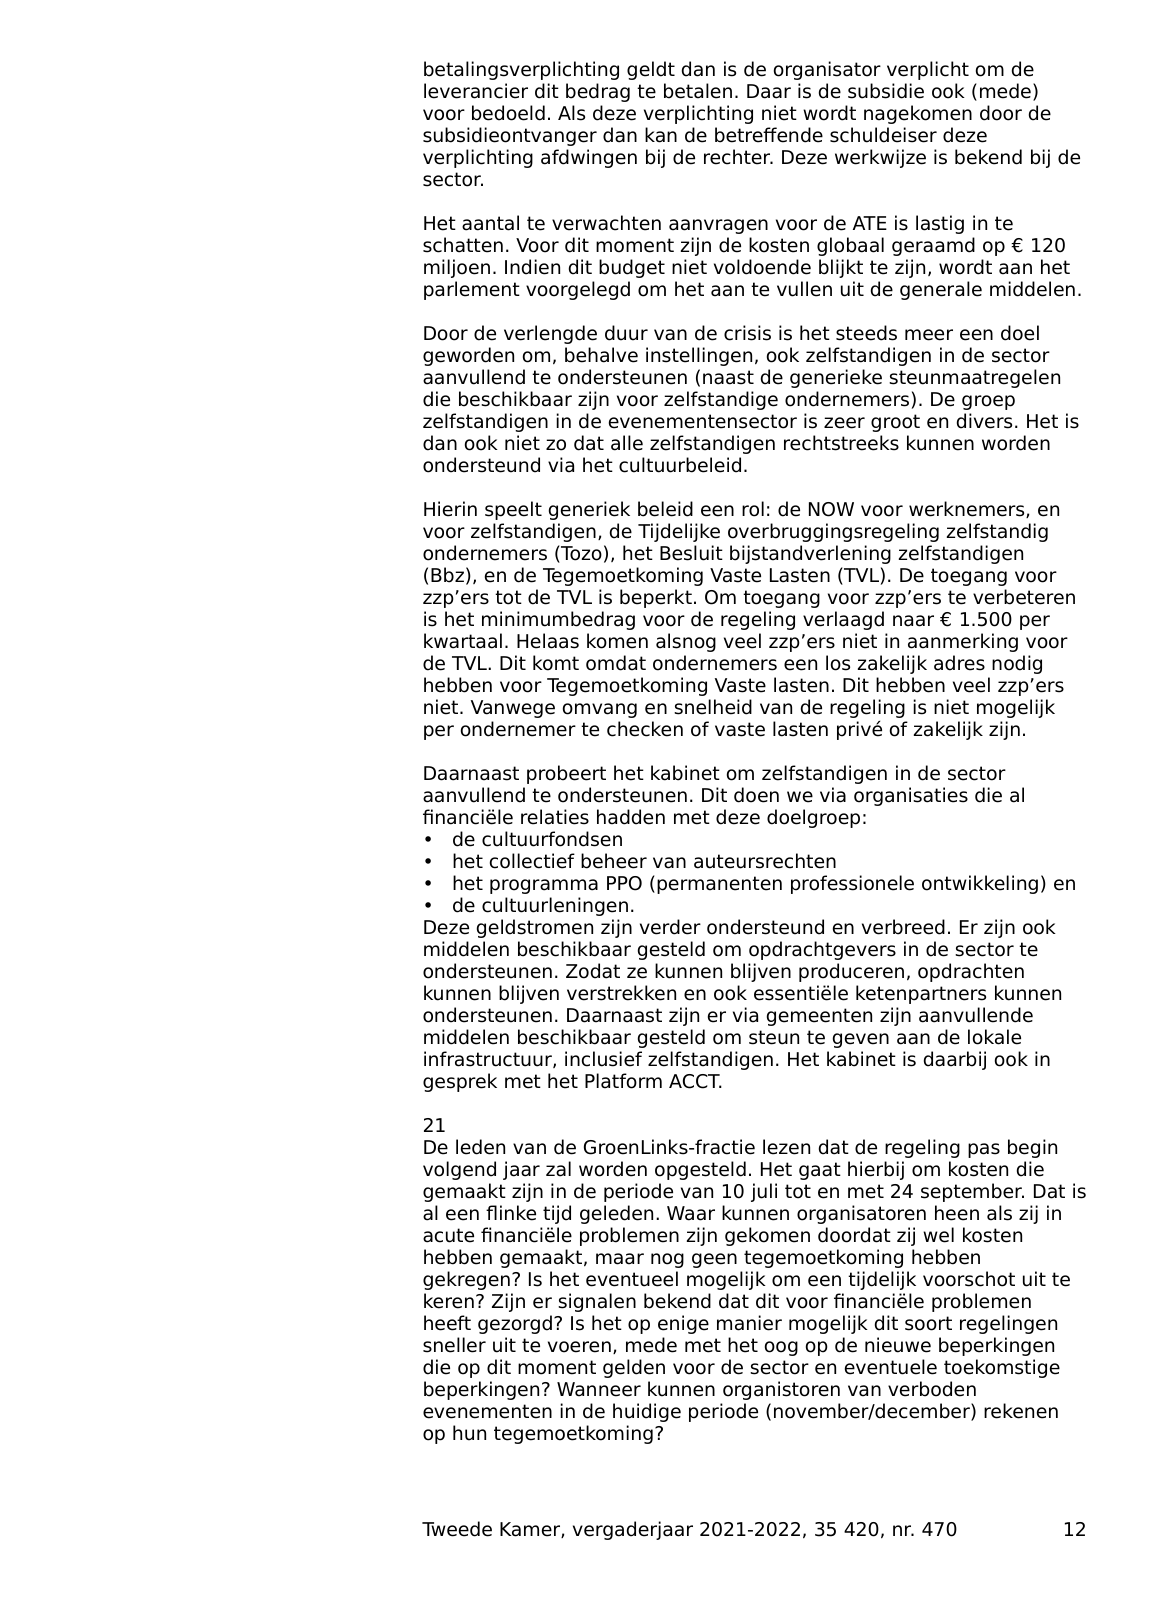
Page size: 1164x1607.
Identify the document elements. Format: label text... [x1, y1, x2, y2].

text Hierin speelt generiek beleid een rol: de NOW voor werknemers, en voor zelfstandigen, de Tijdelijke overbruggingsregeling zelfstandig ondernemers (Tozo), het Besluit bijstandverlening zelfstandigen (Bbz), en de Tegemoetkoming Vaste Lasten (TVL). De toegang voor zzp’ers tot de TVL is beperkt. Om toegang voor zzp’ers te verbeteren is het minimumbedrag voor de regeling verlaagd naar € 1.500 per kwartaal. Helaas komen alsnog veel zzp’ers niet in aanmerking voor de TVL. Dit komt omdat ondernemers een los zakelijk adres nodig hebben voor Tegemoetkoming Vaste lasten. Dit hebben veel zzp’ers niet. Vanwege omvang en snelheid van de regeling is niet mogelijk per ondernemer te checken of vaste lasten privé of zakelijk zijn. [422, 499, 1087, 741]
text • het programma PPO (permanenten professionele ontwikkeling) en [422, 873, 1087, 895]
text 21 [422, 1115, 1087, 1137]
text betalingsverplichting geldt dan is de organisator verplicht om de leverancier dit bedrag te betalen. Daar is de subsidie ook (mede) voor bedoeld. Als deze verplichting niet wordt nagekomen door de subsidieontvanger dan kan de betreffende schuldeiser deze verplichting afdwingen bij de rechter. Deze werkwijze is bekend bij de sector. [422, 59, 1087, 191]
text Door de verlengde duur van de crisis is het steeds meer een doel geworden om, behalve instellingen, ook zelfstandigen in de sector aanvullend te ondersteunen (naast de generieke steunmaatregelen die beschikbaar zijn voor zelfstandige ondernemers). De groep zelfstandigen in de evenementensector is zeer groot en divers. Het is dan ook niet zo dat alle zelfstandigen rechtstreeks kunnen worden ondersteund via het cultuurbeleid. [422, 323, 1087, 477]
text • de cultuurleningen. [422, 895, 1087, 917]
text • het collectief beheer van auteursrechten [422, 851, 1087, 873]
text Daarnaast probeert het kabinet om zelfstandigen in de sector aanvullend te ondersteunen. Dit doen we via organisaties die al financiële relaties hadden met deze doelgroep: [422, 763, 1087, 829]
text Deze geldstromen zijn verder ondersteund en verbreed. Er zijn ook middelen beschikbaar gesteld om opdrachtgevers in de sector te ondersteunen. Zodat ze kunnen blijven produceren, opdrachten kunnen blijven verstrekken en ook essentiële ketenpartners kunnen ondersteunen. Daarnaast zijn er via gemeenten zijn aanvullende middelen beschikbaar gesteld om steun te geven aan de lokale infrastructuur, inclusief zelfstandigen. Het kabinet is daarbij ook in gesprek met het Platform ACCT. [422, 917, 1087, 1093]
text Het aantal te verwachten aanvragen voor de ATE is lastig in te schatten. Voor dit moment zijn de kosten globaal geraamd op € 120 miljoen. Indien dit budget niet voldoende blijkt te zijn, wordt aan het parlement voorgelegd om het aan te vullen uit de generale middelen. [422, 213, 1087, 301]
text De leden van de GroenLinks-fractie lezen dat de regeling pas begin volgend jaar zal worden opgesteld. Het gaat hierbij om kosten die gemaakt zijn in de periode van 10 juli tot en met 24 september. Dat is al een flinke tijd geleden. Waar kunnen organisatoren heen als zij in acute financiële problemen zijn gekomen doordat zij wel kosten hebben gemaakt, maar nog geen tegemoetkoming hebben gekregen? Is het eventueel mogelijk om een tijdelijk voorschot uit te keren? Zijn er signalen bekend dat dit voor financiële problemen heeft gezorgd? Is het op enige manier mogelijk dit soort regelingen sneller uit te voeren, mede met het oog op de nieuwe beperkingen die op dit moment gelden voor de sector en eventuele toekomstige beperkingen? Wanneer kunnen organistoren van verboden evenementen in de huidige periode (november/december) rekenen op hun tegemoetkoming? [422, 1137, 1087, 1445]
text • de cultuurfondsen [422, 829, 1087, 851]
